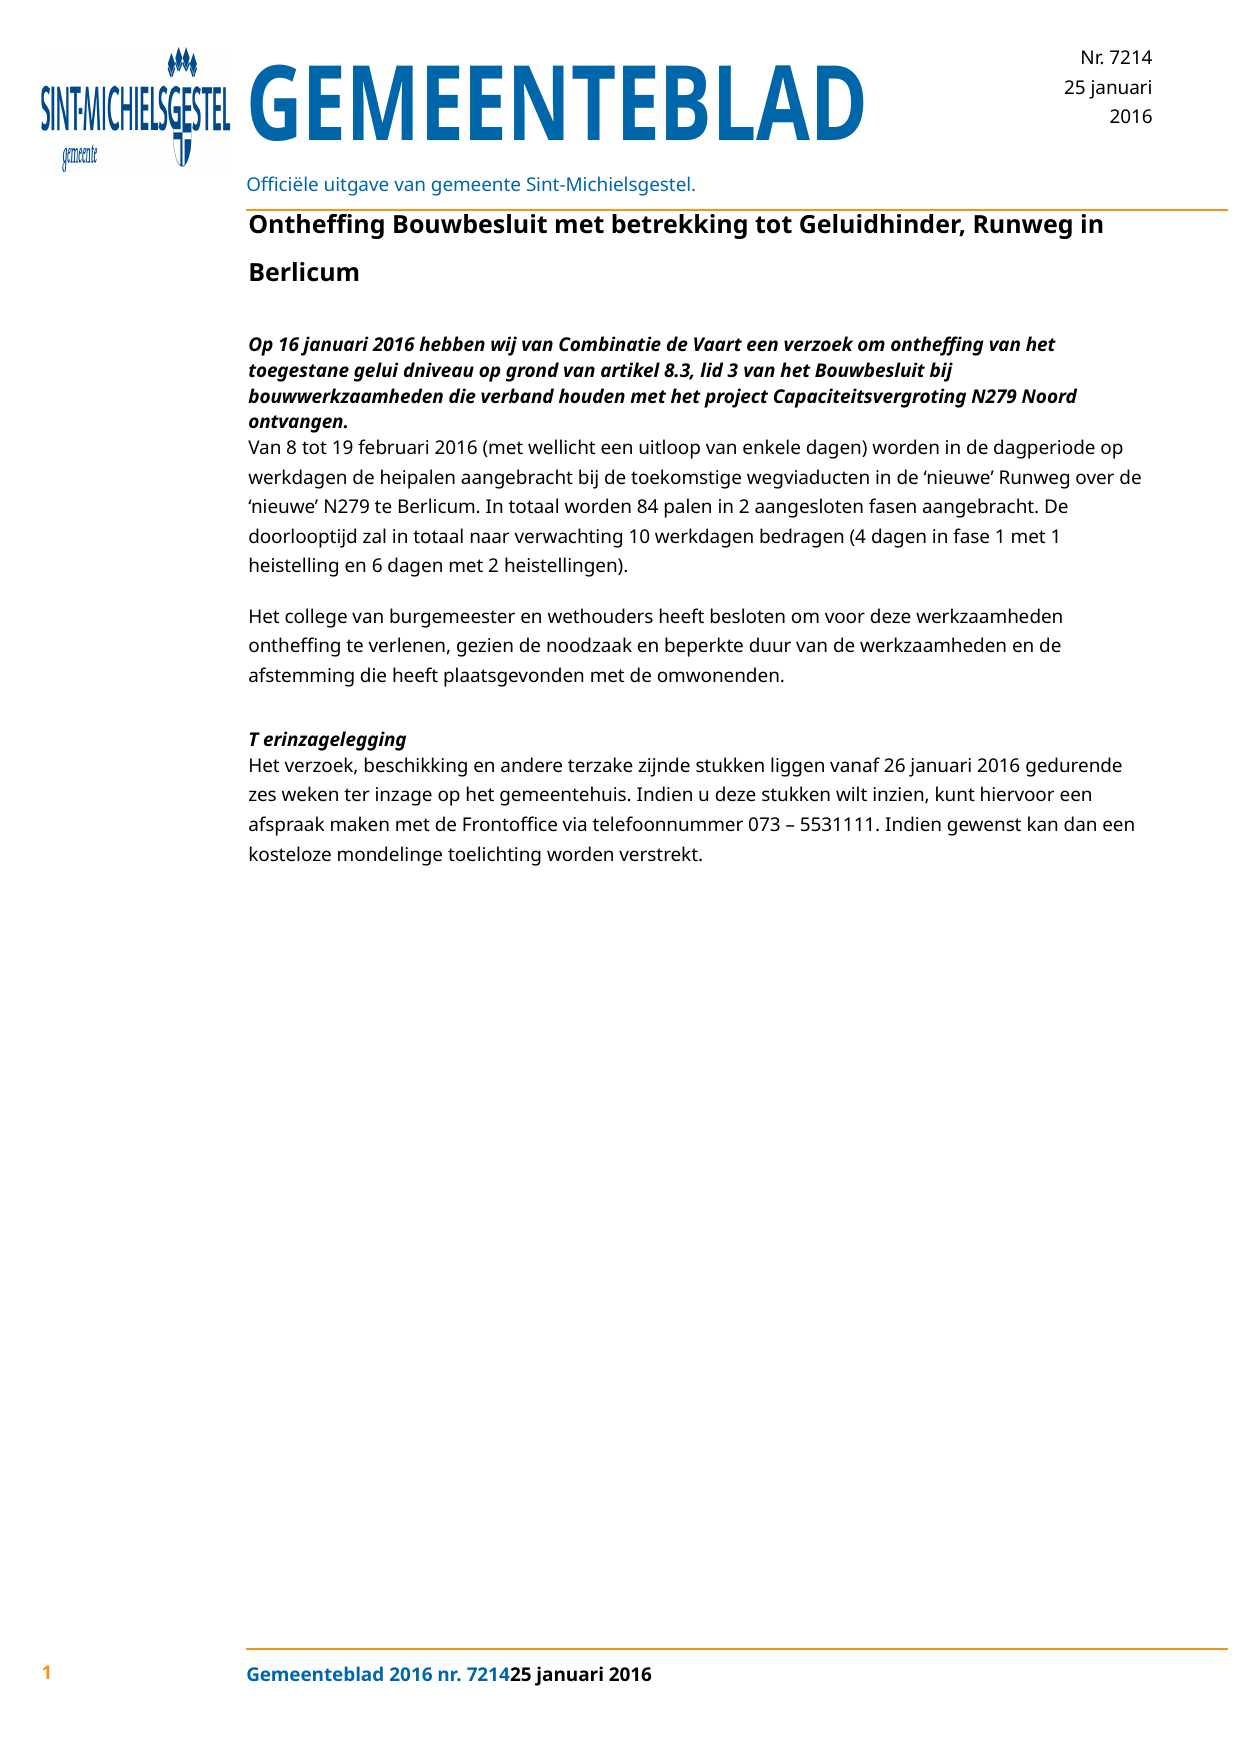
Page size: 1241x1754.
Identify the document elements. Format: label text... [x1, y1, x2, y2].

text Het verzoek, beschikking en andere terzake zijnde stukken liggen vanaf 26 januari 2016 gedurende zes weken ter inzage op het gemeentehuis. Indien u deze stukken wilt inzien, kunt hiervoor een afspraak maken met de Frontoffice via telefoonnummer 073 – 5531111. Indien gewenst kan dan een kosteloze mondelinge toelichting worden verstrekt. [248, 752, 1152, 866]
text T erinzagelegging [248, 726, 1152, 752]
text Het college van burgemeester en wethouders heeft besloten om voor deze werkzaamheden ontheffing te verlenen, gezien de noodzaak en beperkte duur van de werkzaamheden en de afstemming die heeft plaatsgevonden met de omwonenden. [248, 603, 1152, 688]
text Ontheffing Bouwbesluit met betrekking tot Geluidhinder, Runweg in Berlicum [248, 211, 1152, 288]
picture [41, 47, 231, 172]
text Op 16 januari 2016 hebben wij van Combinatie de Vaart een verzoek om ontheffing van het toegestane gelui dniveau op grond van artikel 8.3, lid 3 van het Bouwbesluit bij bouwwerkzaamheden die verband houden met het project Capaciteitsvergroting N279 Noord ontvangen. [248, 331, 1152, 434]
text Van 8 tot 19 februari 2016 (met wellicht een uitloop van enkele dagen) worden in de dagperiode op werkdagen de heipalen aangebracht bij de toekomstige wegviaducten in de ‘nieuwe’ Runweg over de ‘nieuwe’ N279 te Berlicum. In totaal worden 84 palen in 2 aangesloten fasen aangebracht. De doorlooptijd zal in totaal naar verwachting 10 werkdagen bedragen (4 dagen in fase 1 met 1 heistelling en 6 dagen met 2 heistellingen). [248, 434, 1152, 578]
